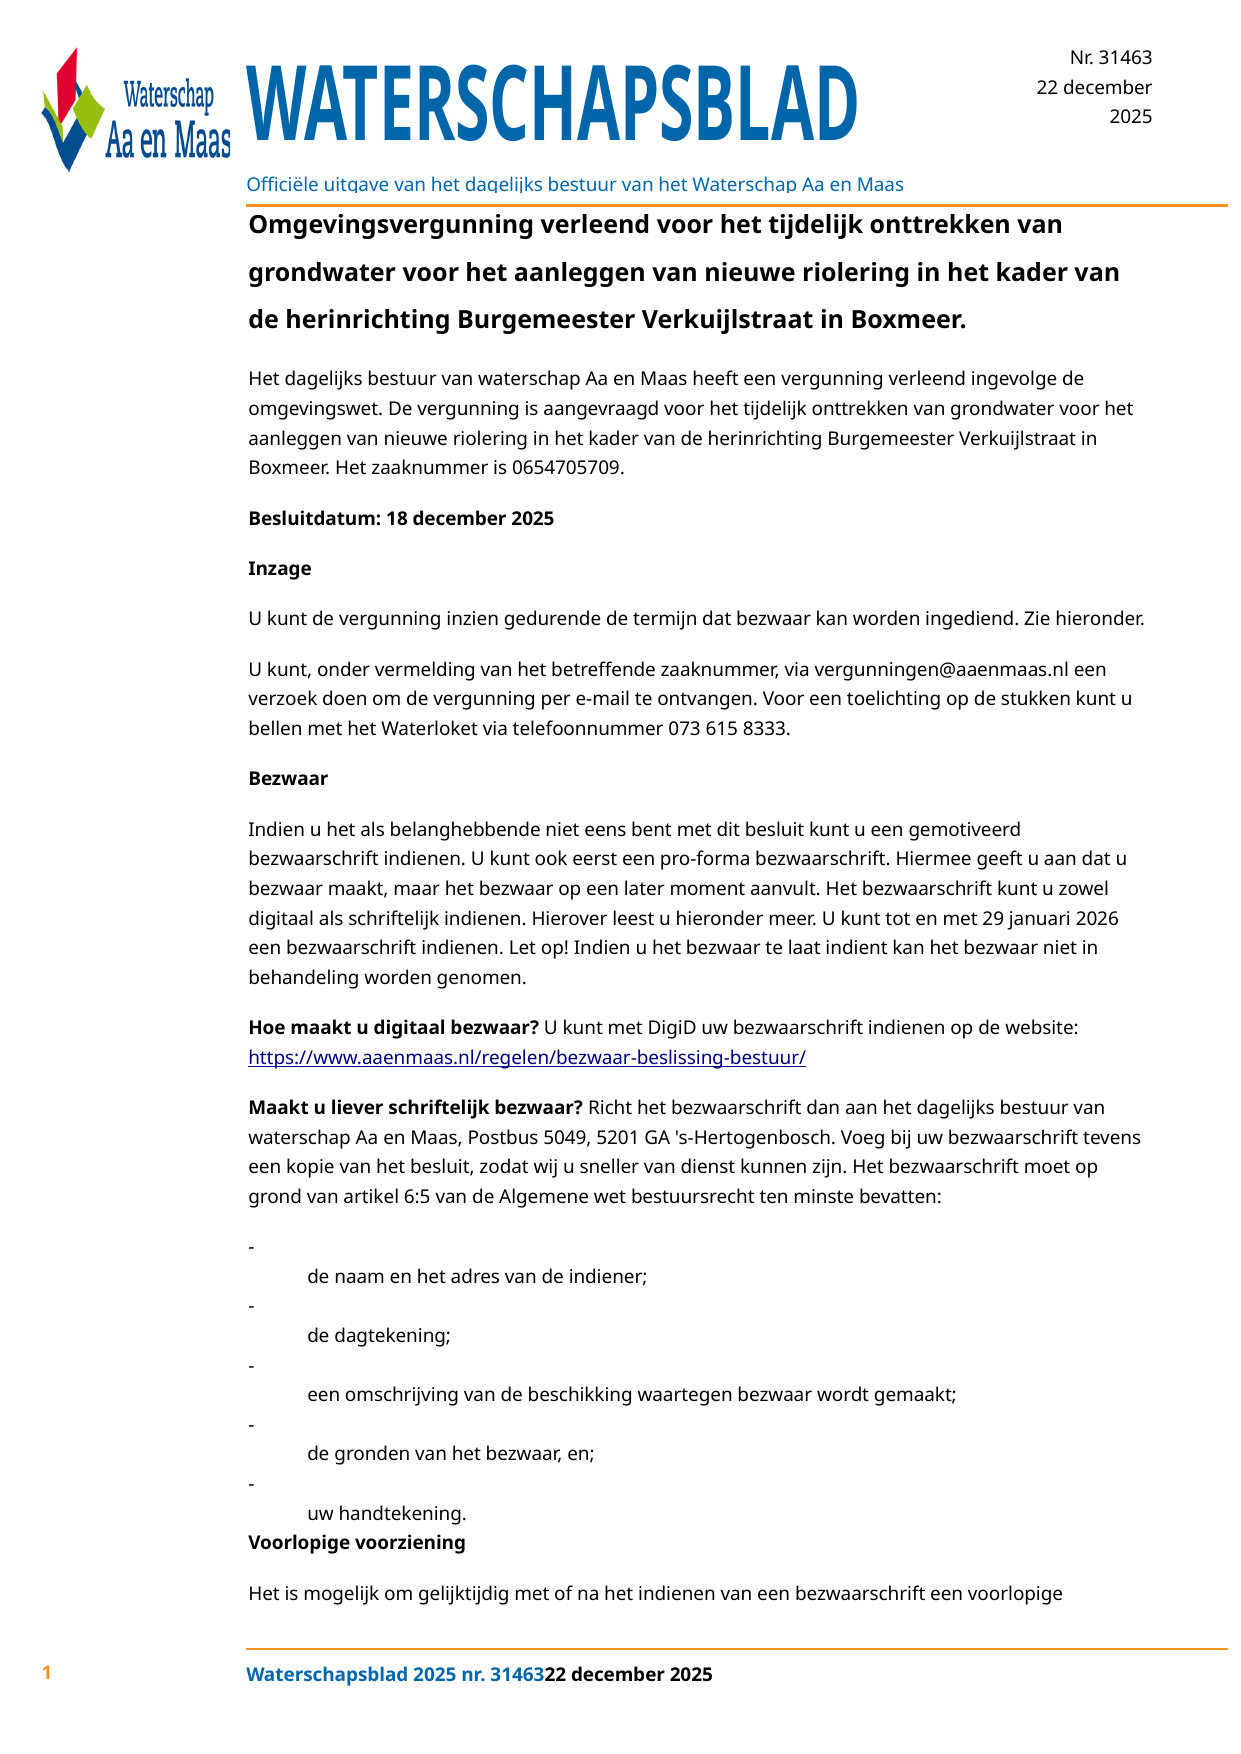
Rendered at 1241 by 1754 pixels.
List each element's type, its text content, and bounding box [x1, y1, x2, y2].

text Bezwaar [248, 766, 1152, 791]
text Voorlopige voorziening [248, 1529, 1152, 1555]
list een omschrijving van de beschikking waartegen bezwaar wordt gemaakt; [248, 1381, 1152, 1407]
text U kunt, onder vermelding van het betreffende zaaknummer, via vergunningen@aaenmaas.nl een verzoek doen om de vergunning per e-mail te ontvangen. Voor een toelichting op de stukken kunt u bellen met het Waterloket via telefoonnummer 073 615 8333. [248, 656, 1152, 741]
text Het is mogelijk om gelijktijdig met of na het indienen van een bezwaarschrift een voorlopige [248, 1580, 1152, 1605]
text U kunt de vergunning inzien gedurende de termijn dat bezwaar kan worden ingediend. Zie hieronder. [248, 606, 1152, 631]
text Inzage [248, 555, 1152, 581]
picture [41, 47, 231, 172]
list de naam en het adres van de indiener; [248, 1263, 1152, 1289]
text Maakt u liever schriftelijk bezwaar? Richt het bezwaarschrift dan aan het dagelijks bestuur van waterschap Aa en Maas, Postbus 5049, 5201 GA 's-Hertogenbosch. Voeg bij uw bezwaarschrift tevens een kopie van het besluit, zodat wij u sneller van dienst kunnen zijn. Het bezwaarschrift moet op grond van artikel 6:5 van de Algemene wet bestuursrecht ten minste bevatten: [248, 1094, 1152, 1209]
text Besluitdatum: 18 december 2025 [248, 505, 1152, 530]
text Hoe maakt u digitaal bezwaar? U kunt met DigiD uw bezwaarschrift indienen op de website: https://www.aaenmaas.nl/regelen/bezwaar-beslissing-bestuur/ [248, 1014, 1152, 1069]
text Indien u het als belanghebbende niet eens bent met dit besluit kunt u een gemotiveerd bezwaarschrift indienen. U kunt ook eerst een pro-forma bezwaarschrift. Hiermee geeft u aan dat u bezwaar maakt, maar het bezwaar op een later moment aanvult. Het bezwaarschrift kunt u zowel digitaal als schriftelijk indienen. Hierover leest u hieronder meer. U kunt tot en met 29 januari 2026 een bezwaarschrift indienen. Let op! Indien u het bezwaar te laat indient kan het bezwaar niet in behandeling worden genomen. [248, 816, 1152, 989]
list uw handtekening. [248, 1500, 1152, 1525]
list de dagtekening; [248, 1322, 1152, 1348]
text Het dagelijks bestuur van waterschap Aa en Maas heeft een vergunning verleend ingevolge de omgevingswet. De vergunning is aangevraagd voor het tijdelijk onttrekken van grondwater voor het aanleggen van nieuwe riolering in het kader van de herinrichting Burgemeester Verkuijlstraat in Boxmeer. Het zaaknummer is 0654705709. [248, 366, 1152, 480]
text Omgevingsvergunning verleend voor het tijdelijk onttrekken van grondwater voor het aanleggen van nieuwe riolering in het kader van de herinrichting Burgemeester Verkuijlstraat in Boxmeer. [248, 207, 1152, 336]
list de gronden van het bezwaar, en; [248, 1441, 1152, 1466]
